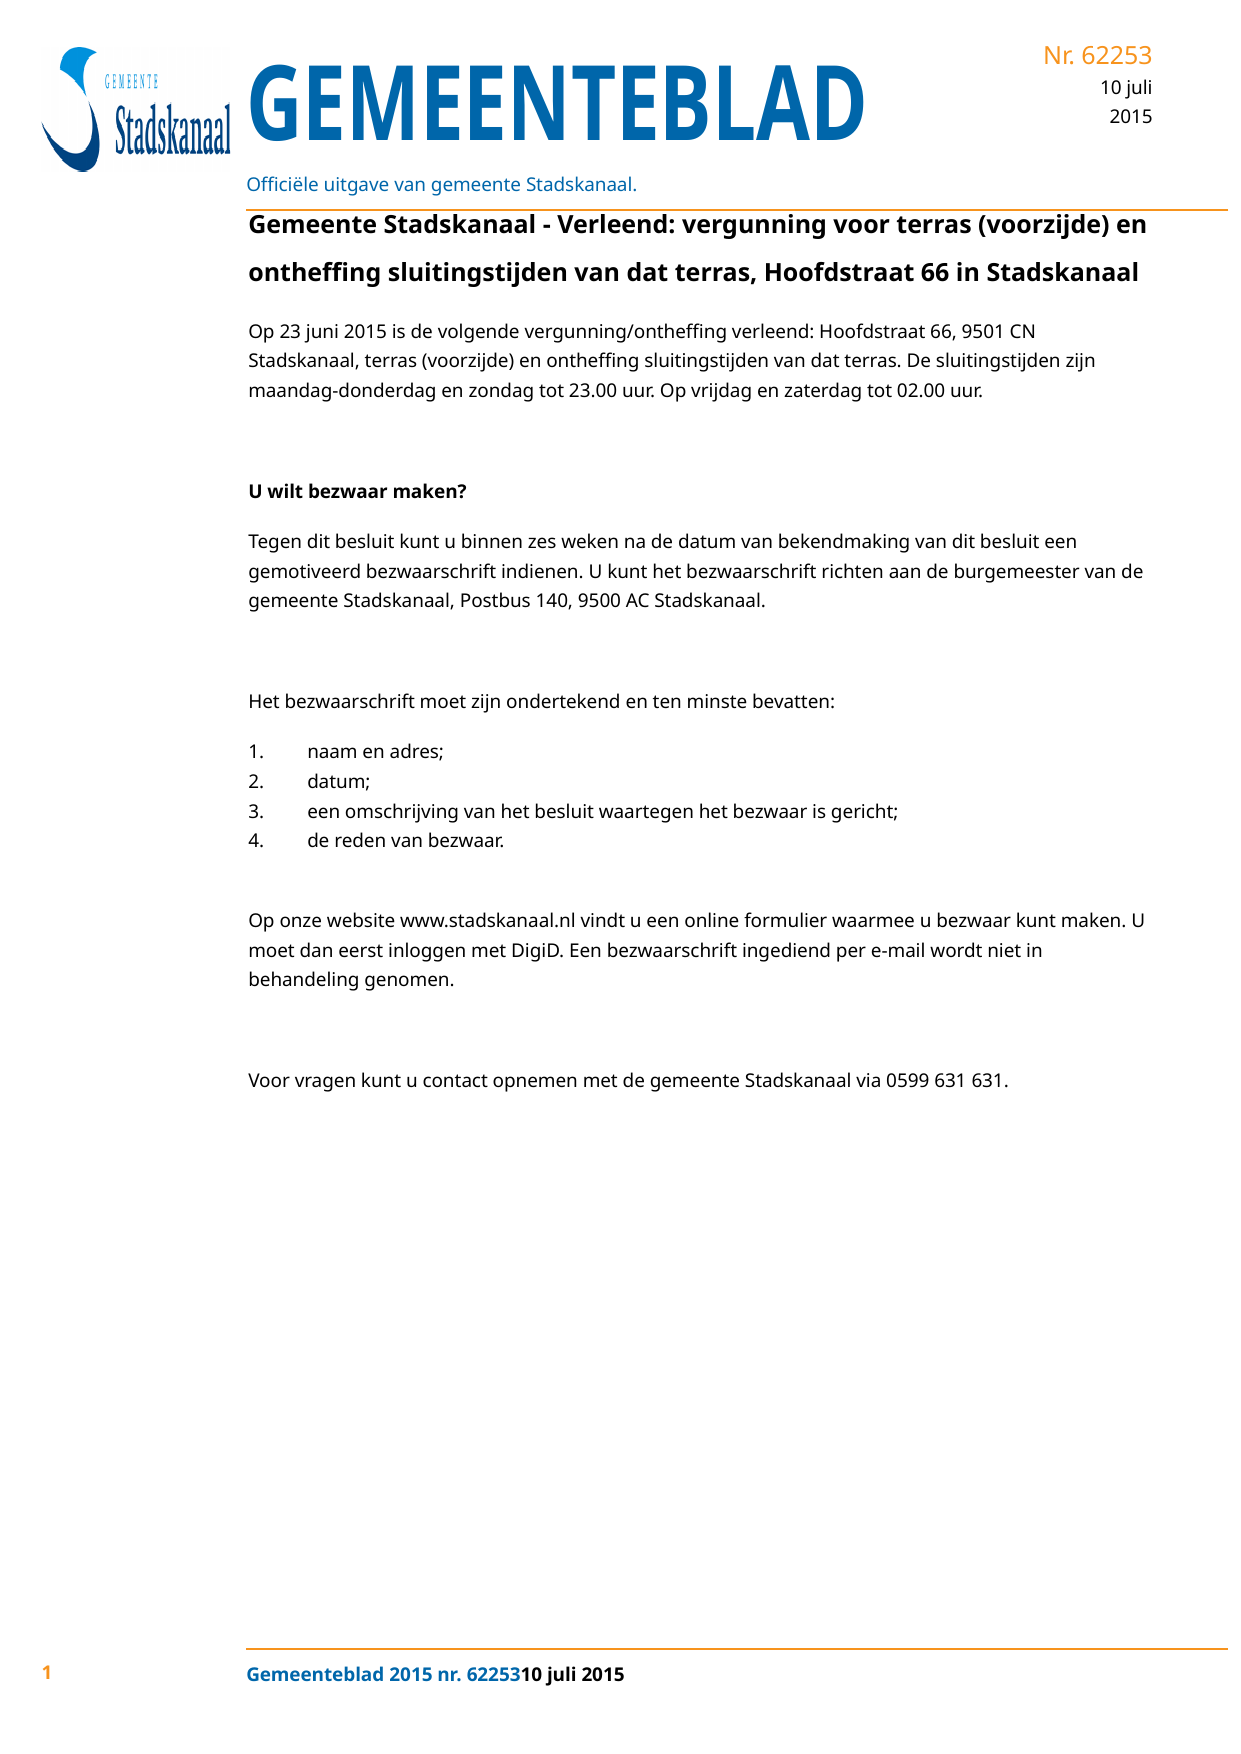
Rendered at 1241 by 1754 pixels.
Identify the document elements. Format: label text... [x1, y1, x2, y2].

text Gemeente Stadskanaal - Verleend: vergunning voor terras (voorzijde) en ontheffing sluitingstijden van dat terras, Hoofdstraat 66 in Stadskanaal [248, 211, 1152, 288]
list naam en adres; [248, 739, 1152, 764]
text Tegen dit besluit kunt u binnen zes weken na de datum van bekendmaking van dit besluit een gemotiveerd bezwaarschrift indienen. U kunt het bezwaarschrift richten aan de burgemeester van de gemeente Stadskanaal, Postbus 140, 9500 AC Stadskanaal. [248, 528, 1152, 613]
text Op 23 juni 2015 is de volgende vergunning/ontheffing verleend: Hoofdstraat 66, 9501 CN Stadskanaal, terras (voorzijde) en ontheffing sluitingstijden van dat terras. De sluitingstijden zijn maandag-donderdag en zondag tot 23.00 uur. Op vrijdag en zaterdag tot 02.00 uur. [248, 318, 1152, 403]
list de reden van bezwaar. [248, 827, 1152, 853]
text U wilt bezwaar maken? [248, 478, 1152, 504]
text Op onze website www.stadskanaal.nl vindt u een online formulier waarmee u bezwaar kunt maken. U moet dan eerst inloggen met DigiD. Een bezwaarschrift ingediend per e-mail wordt niet in behandeling genomen. [248, 907, 1152, 992]
picture [41, 47, 231, 172]
text Voor vragen kunt u contact opnemen met de gemeente Stadskanaal via 0599 631 631. [248, 1067, 1152, 1093]
text Het bezwaarschrift moet zijn ondertekend en ten minste bevatten: [248, 688, 1152, 714]
list datum; [248, 768, 1152, 794]
list een omschrijving van het besluit waartegen het bezwaar is gericht; [248, 798, 1152, 824]
